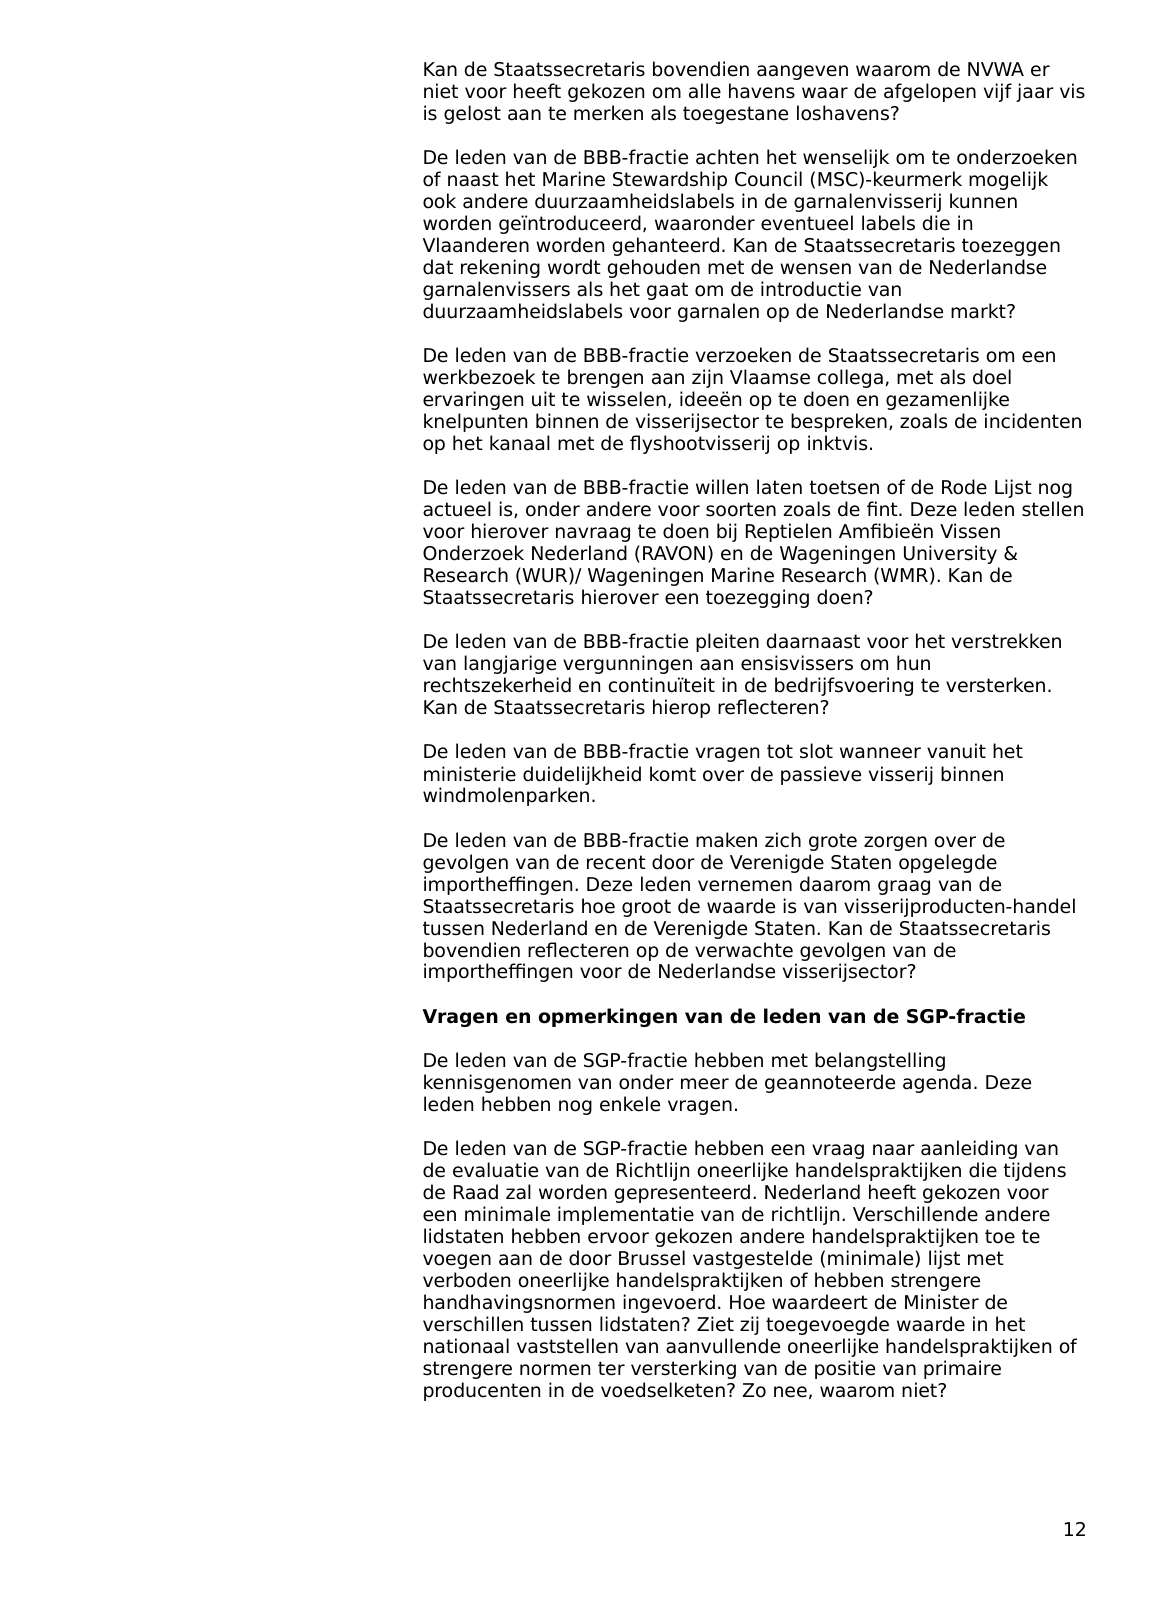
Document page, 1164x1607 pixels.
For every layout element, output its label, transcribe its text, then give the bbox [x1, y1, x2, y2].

text De leden van de SGP-fractie hebben met belangstelling kennisgenomen van onder meer de geannoteerde agenda. Deze leden hebben nog enkele vragen. [422, 1050, 1087, 1116]
text De leden van de BBB-fractie pleiten daarnaast voor het verstrekken van langjarige vergunningen aan ensisvissers om hun rechtszekerheid en continuïteit in de bedrijfsvoering te versterken. Kan de Staatssecretaris hierop reflecteren? [422, 631, 1087, 719]
text De leden van de BBB-fractie verzoeken de Staatssecretaris om een werkbezoek te brengen aan zijn Vlaamse collega, met als doel ervaringen uit te wisselen, ideeën op te doen en gezamenlijke knelpunten binnen de visserijsector te bespreken, zoals de incidenten op het kanaal met de flyshootvisserij op inktvis. [422, 345, 1087, 455]
text De leden van de SGP-fractie hebben een vraag naar aanleiding van de evaluatie van de Richtlijn oneerlijke handelspraktijken die tijdens de Raad zal worden gepresenteerd. Nederland heeft gekozen voor een minimale implementatie van de richtlijn. Verschillende andere lidstaten hebben ervoor gekozen andere handelspraktijken toe te voegen aan de door Brussel vastgestelde (minimale) lijst met verboden oneerlijke handelspraktijken of hebben strengere handhavingsnormen ingevoerd. Hoe waardeert de Minister de verschillen tussen lidstaten? Ziet zij toegevoegde waarde in het nationaal vaststellen van aanvullende oneerlijke handelspraktijken of strengere normen ter versterking van de positie van primaire producenten in de voedselketen? Zo nee, waarom niet? [422, 1138, 1087, 1402]
subtitle Vragen en opmerkingen van de leden van de SGP-fractie [422, 1006, 1087, 1028]
text De leden van de BBB-fractie maken zich grote zorgen over de gevolgen van de recent door de Verenigde Staten opgelegde importheffingen. Deze leden vernemen daarom graag van de Staatssecretaris hoe groot de waarde is van visserijproducten-handel tussen Nederland en de Verenigde Staten. Kan de Staatssecretaris bovendien reflecteren op de verwachte gevolgen van de importheffingen voor de Nederlandse visserijsector? [422, 829, 1087, 983]
text De leden van de BBB-fractie vragen tot slot wanneer vanuit het ministerie duidelijkheid komt over de passieve visserij binnen windmolenparken. [422, 741, 1087, 807]
text De leden van de BBB-fractie achten het wenselijk om te onderzoeken of naast het Marine Stewardship Council (MSC)-keurmerk mogelijk ook andere duurzaamheidslabels in de garnalenvisserij kunnen worden geïntroduceerd, waaronder eventueel labels die in Vlaanderen worden gehanteerd. Kan de Staatssecretaris toezeggen dat rekening wordt gehouden met de wensen van de Nederlandse garnalenvissers als het gaat om de introductie van duurzaamheidslabels voor garnalen op de Nederlandse markt? [422, 147, 1087, 323]
text De leden van de BBB-fractie willen laten toetsen of de Rode Lijst nog actueel is, onder andere voor soorten zoals de fint. Deze leden stellen voor hierover navraag te doen bij Reptielen Amfibieën Vissen Onderzoek Nederland (RAVON) en de Wageningen University & Research (WUR)/ Wageningen Marine Research (WMR). Kan de Staatssecretaris hierover een toezegging doen? [422, 477, 1087, 609]
text Kan de Staatssecretaris bovendien aangeven waarom de NVWA er niet voor heeft gekozen om alle havens waar de afgelopen vijf jaar vis is gelost aan te merken als toegestane loshavens? [422, 59, 1087, 125]
